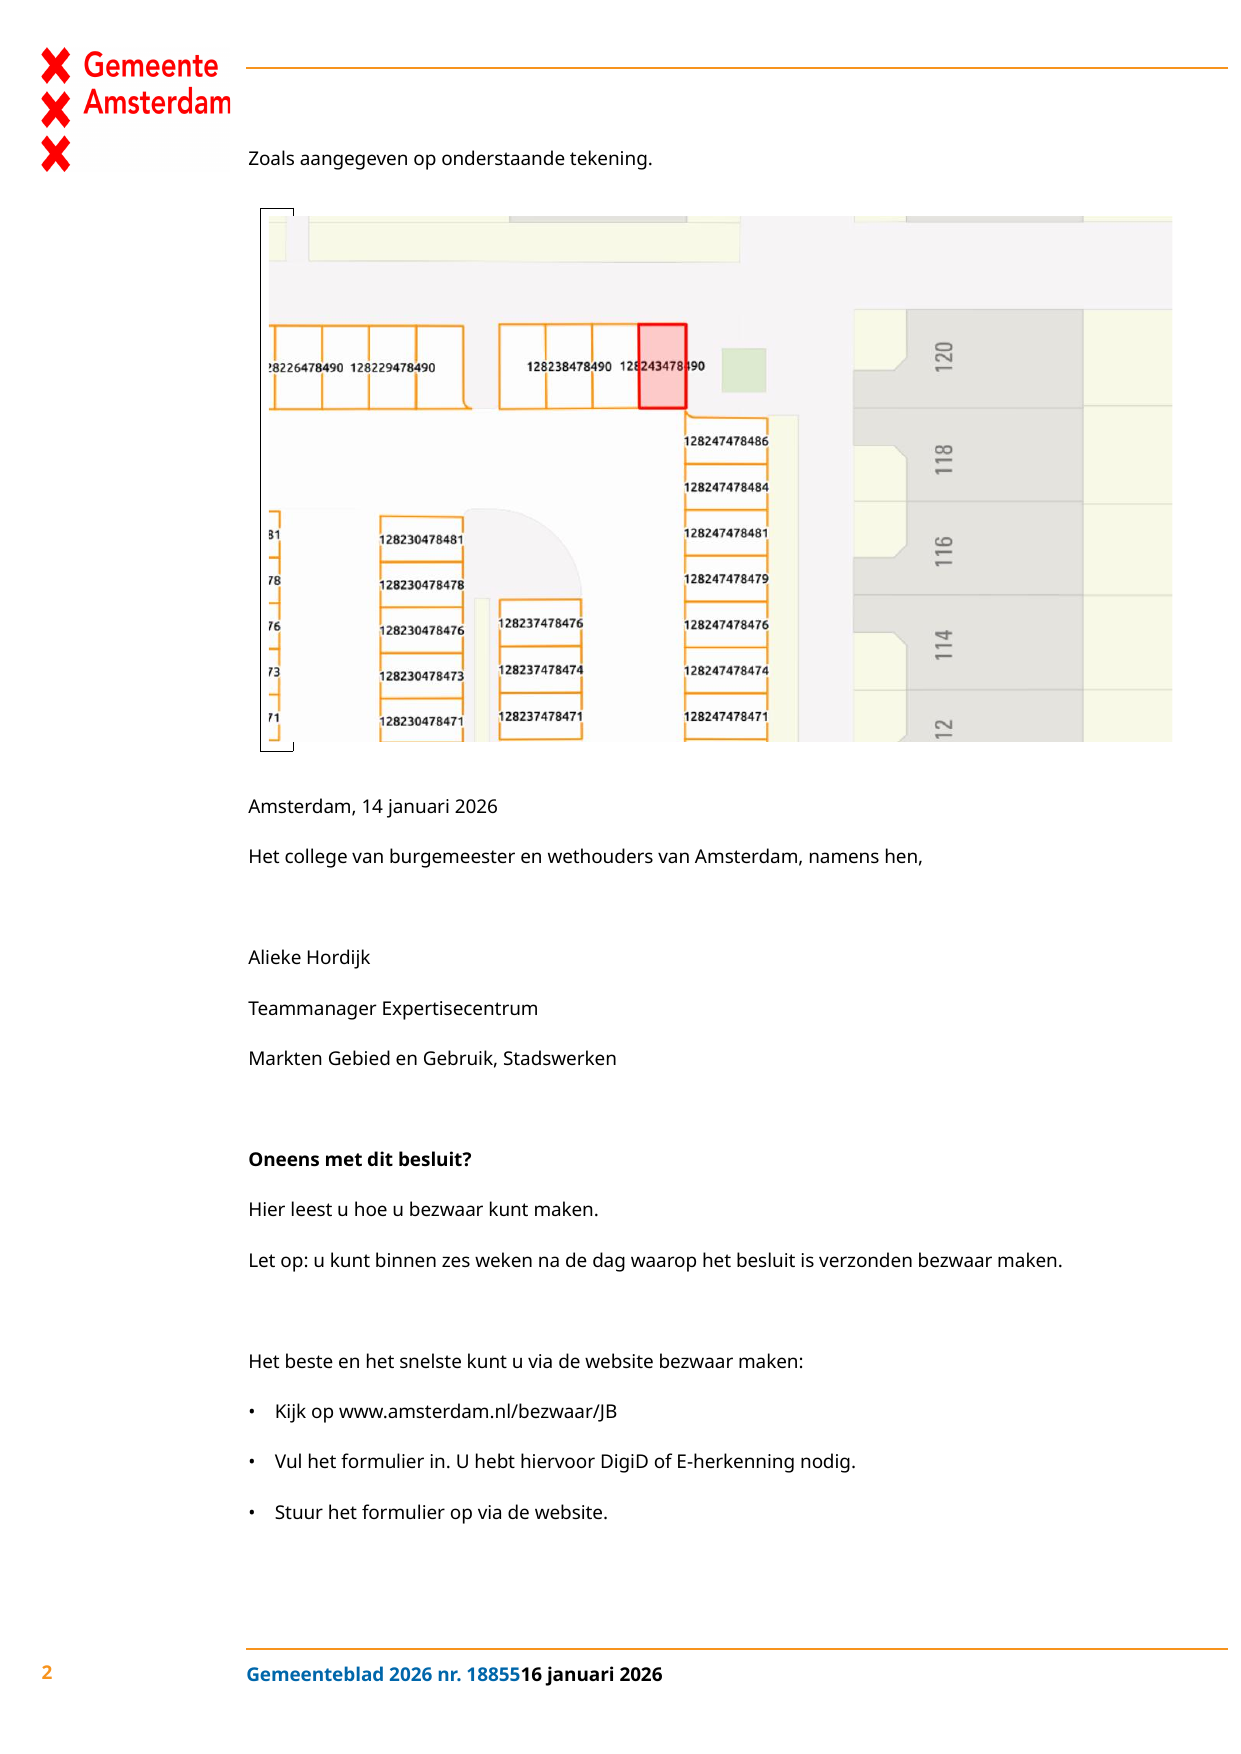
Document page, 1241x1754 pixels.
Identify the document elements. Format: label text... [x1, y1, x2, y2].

text Het beste en het snelste kunt u via de website bezwaar maken: [248, 1348, 1152, 1373]
picture [268, 216, 1173, 742]
text • Stuur het formulier op via de website. [248, 1499, 1152, 1525]
text Het college van burgemeester en wethouders van Amsterdam, namens hen, [248, 844, 1152, 869]
text • Vul het formulier in. U hebt hiervoor DigiD of E-herkenning nodig. [248, 1449, 1152, 1474]
text Markten Gebied en Gebruik, Stadswerken [248, 1045, 1152, 1071]
text Let op: u kunt binnen zes weken na de dag waarop het besluit is verzonden bezwaar maken. [248, 1247, 1152, 1273]
picture [41, 47, 231, 172]
text Amsterdam, 14 januari 2026 [248, 793, 1152, 819]
text Teammanager Expertisecentrum [248, 995, 1152, 1021]
text Oneens met dit besluit? [248, 1146, 1152, 1172]
text • Kijk op www.amsterdam.nl/bezwaar/JB [248, 1398, 1152, 1424]
text Alieke Hordijk [248, 944, 1152, 970]
text Hier leest u hoe u bezwaar kunt maken. [248, 1197, 1152, 1222]
text Zoals aangegeven op onderstaande tekening. [248, 145, 1152, 171]
